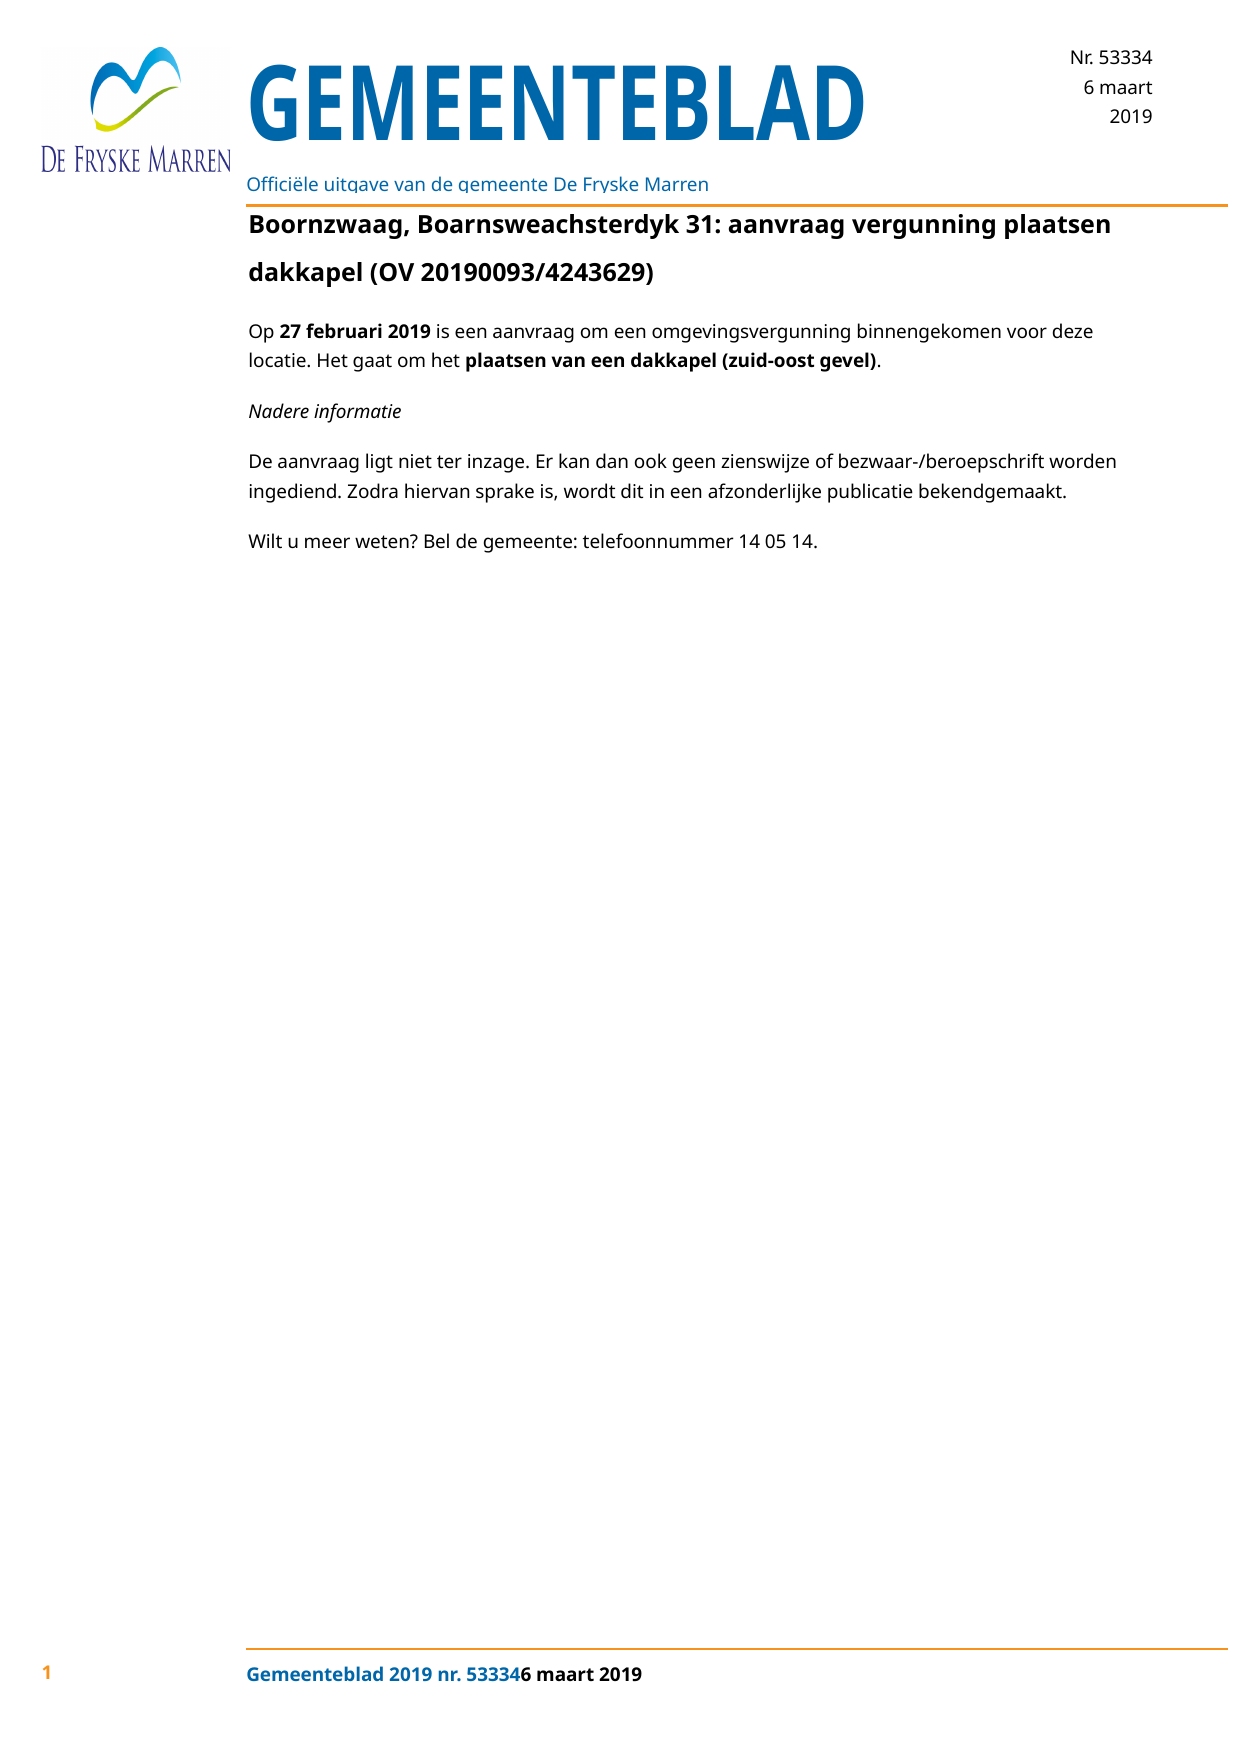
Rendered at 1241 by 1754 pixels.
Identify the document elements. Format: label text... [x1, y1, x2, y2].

text De aanvraag ligt niet ter inzage. Er kan dan ook geen zienswijze of bezwaar-/beroepschrift worden ingediend. Zodra hiervan sprake is, wordt dit in een afzonderlijke publicatie bekendgemaakt. [248, 448, 1152, 504]
picture [41, 47, 231, 172]
text Wilt u meer weten? Bel de gemeente: telefoonnummer 14 05 14. [248, 528, 1152, 554]
text Nadere informatie [248, 398, 1152, 424]
text Op 27 februari 2019 is een aanvraag om een omgevingsvergunning binnengekomen voor deze locatie. Het gaat om het plaatsen van een dakkapel (zuid-oost gevel). [248, 318, 1152, 373]
text Boornzwaag, Boarnsweachsterdyk 31: aanvraag vergunning plaatsen dakkapel (OV 20190093/4243629) [248, 207, 1152, 288]
